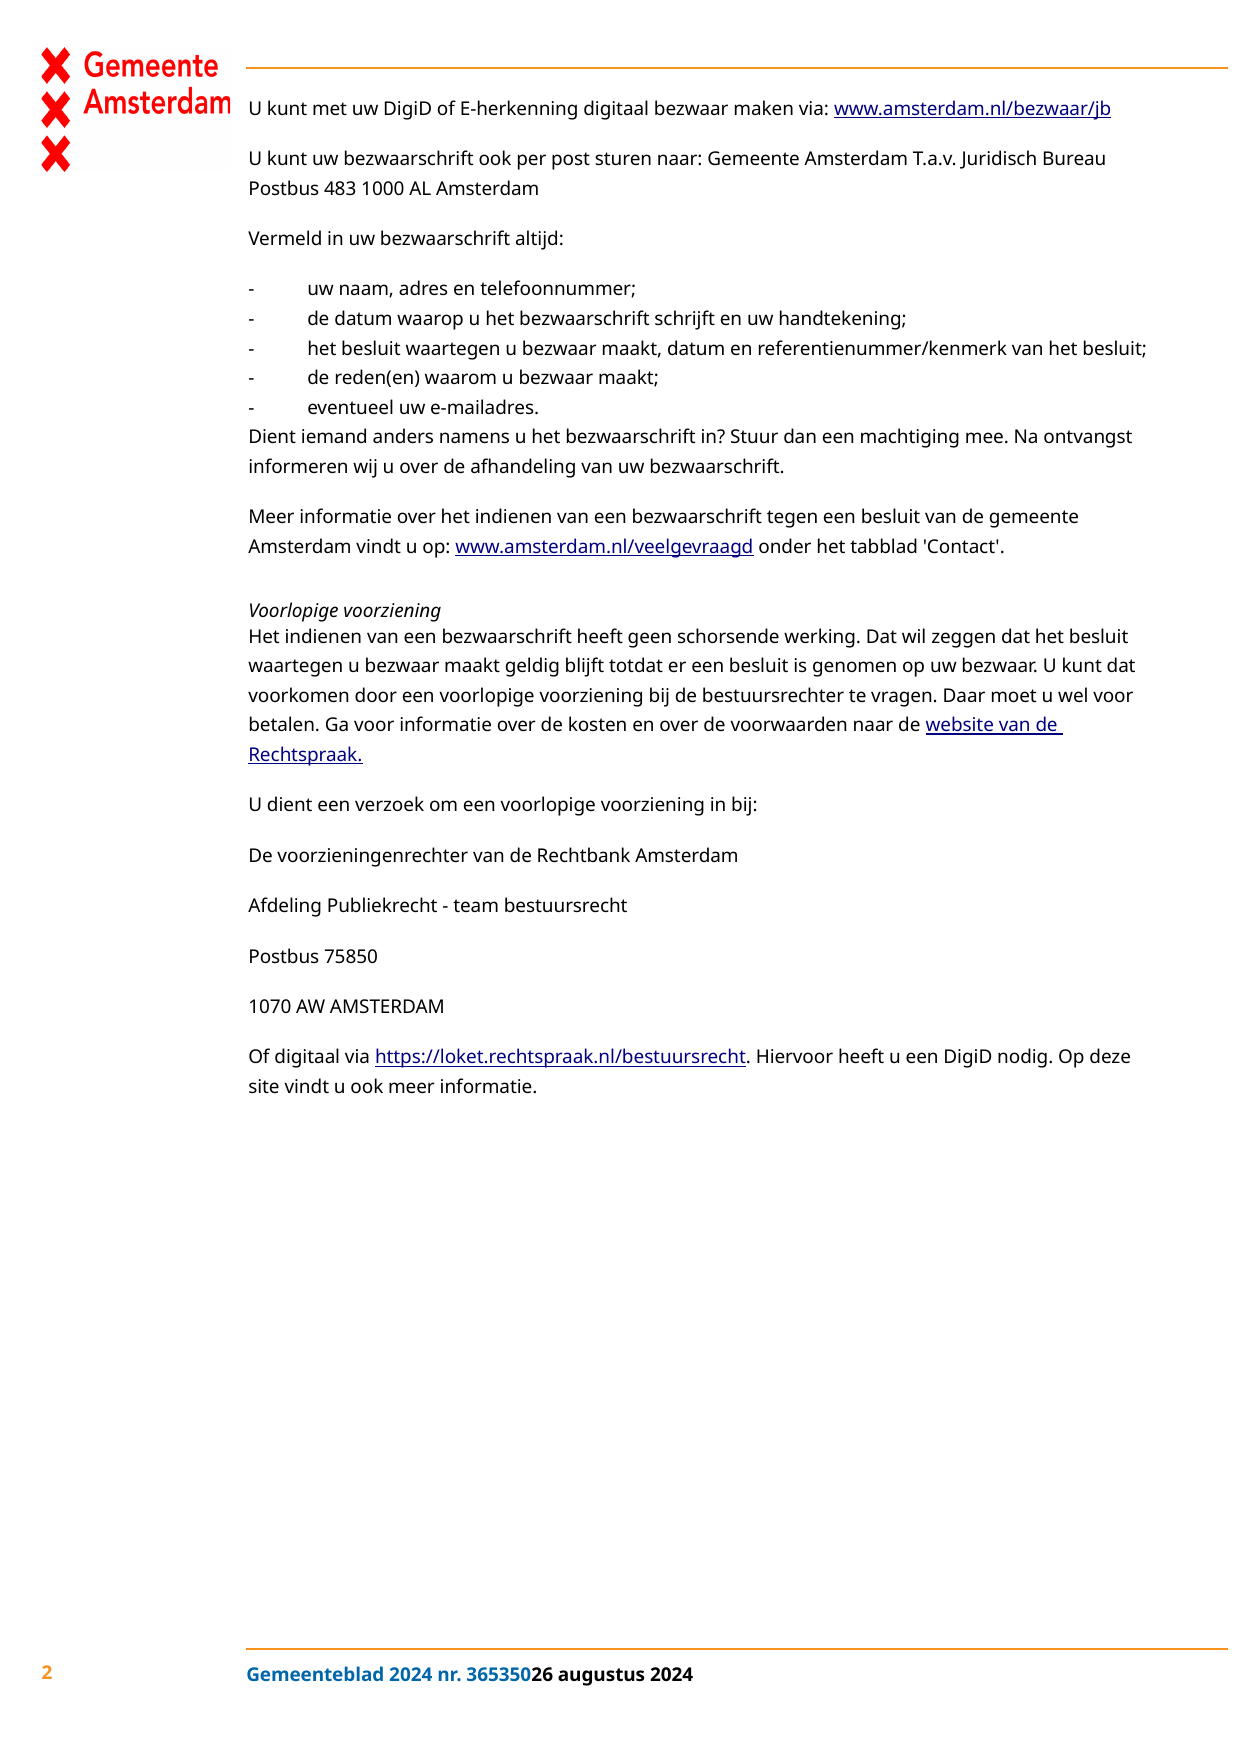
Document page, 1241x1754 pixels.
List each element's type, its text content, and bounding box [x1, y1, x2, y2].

text U kunt uw bezwaarschrift ook per post sturen naar: Gemeente Amsterdam T.a.v. Juridisch Bureau Postbus 483 1000 AL Amsterdam [248, 145, 1152, 201]
text Dient iemand anders namens u het bezwaarschrift in? Stuur dan een machtiging mee. Na ontvangst informeren wij u over de afhandeling van uw bezwaarschrift. [248, 423, 1152, 479]
picture [41, 47, 231, 172]
text Postbus 75850 [248, 943, 1152, 968]
text U kunt met uw DigiD of E-herkenning digitaal bezwaar maken via: www.amsterdam.nl/bezwaar/jb [248, 95, 1152, 121]
list uw naam, adres en telefoonnummer; [248, 276, 1152, 301]
text 1070 AW AMSTERDAM [248, 993, 1152, 1019]
list het besluit waartegen u bezwaar maakt, datum en referentienummer/kenmerk van het besluit; [248, 335, 1152, 361]
list de datum waarop u het bezwaarschrift schrijft en uw handtekening; [248, 305, 1152, 331]
text Het indienen van een bezwaarschrift heeft geen schorsende werking. Dat wil zeggen dat het besluit waartegen u bezwaar maakt geldig blijft totdat er een besluit is genomen op uw bezwaar. U kunt dat voorkomen door een voorlopige voorziening bij de bestuursrechter te vragen. Daar moet u wel voor betalen. Ga voor informatie over de kosten en over de voorwaarden naar de website van de Rechtspraak. [248, 623, 1152, 767]
text Meer informatie over het indienen van een bezwaarschrift tegen een besluit van de gemeente Amsterdam vindt u op: www.amsterdam.nl/veelgevraagd onder het tabblad 'Contact'. [248, 503, 1152, 559]
list de reden(en) waarom u bezwaar maakt; [248, 364, 1152, 390]
text Voorlopige voorziening [248, 597, 1152, 623]
list eventueel uw e-mailadres. [248, 394, 1152, 420]
text U dient een verzoek om een voorlopige voorziening in bij: [248, 792, 1152, 817]
text Of digitaal via https://loket.rechtspraak.nl/bestuursrecht. Hiervoor heeft u een DigiD nodig. Op deze site vindt u ook meer informatie. [248, 1044, 1152, 1099]
text De voorzieningenrechter van de Rechtbank Amsterdam [248, 842, 1152, 868]
text Afdeling Publiekrecht - team bestuursrecht [248, 892, 1152, 918]
text Vermeld in uw bezwaarschrift altijd: [248, 225, 1152, 251]
